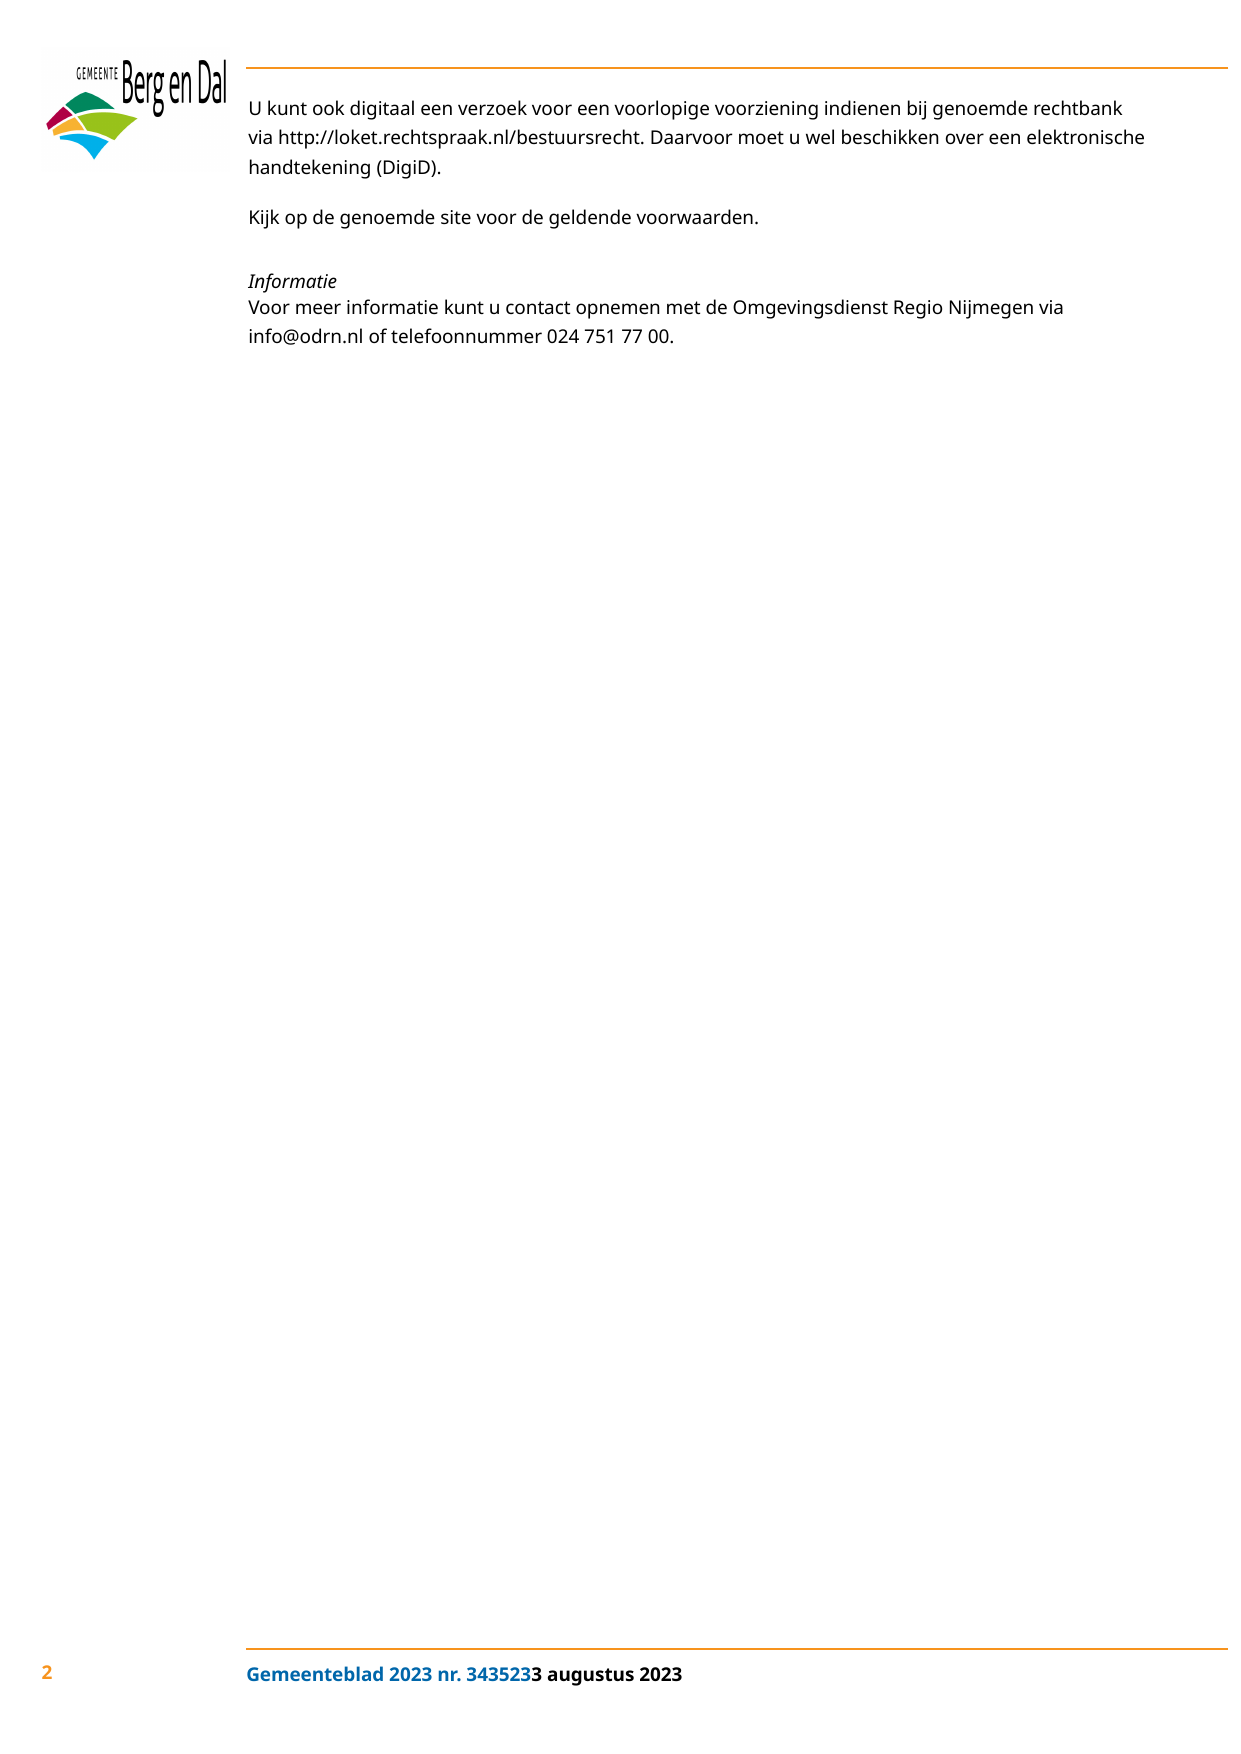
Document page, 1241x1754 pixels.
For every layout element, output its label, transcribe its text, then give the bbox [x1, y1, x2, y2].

picture [41, 47, 231, 172]
text Informatie [248, 268, 1152, 294]
text Voor meer informatie kunt u contact opnemen met de Omgevingsdienst Regio Nijmegen via info@odrn.nl of telefoonnummer 024 751 77 00. [248, 294, 1152, 349]
text U kunt ook digitaal een verzoek voor een voorlopige voorziening indienen bij genoemde rechtbank via http://loket.rechtspraak.nl/bestuursrecht. Daarvoor moet u wel beschikken over een elektronische handtekening (DigiD). [248, 95, 1152, 180]
text Kijk op de genoemde site voor de geldende voorwaarden. [248, 204, 1152, 230]
